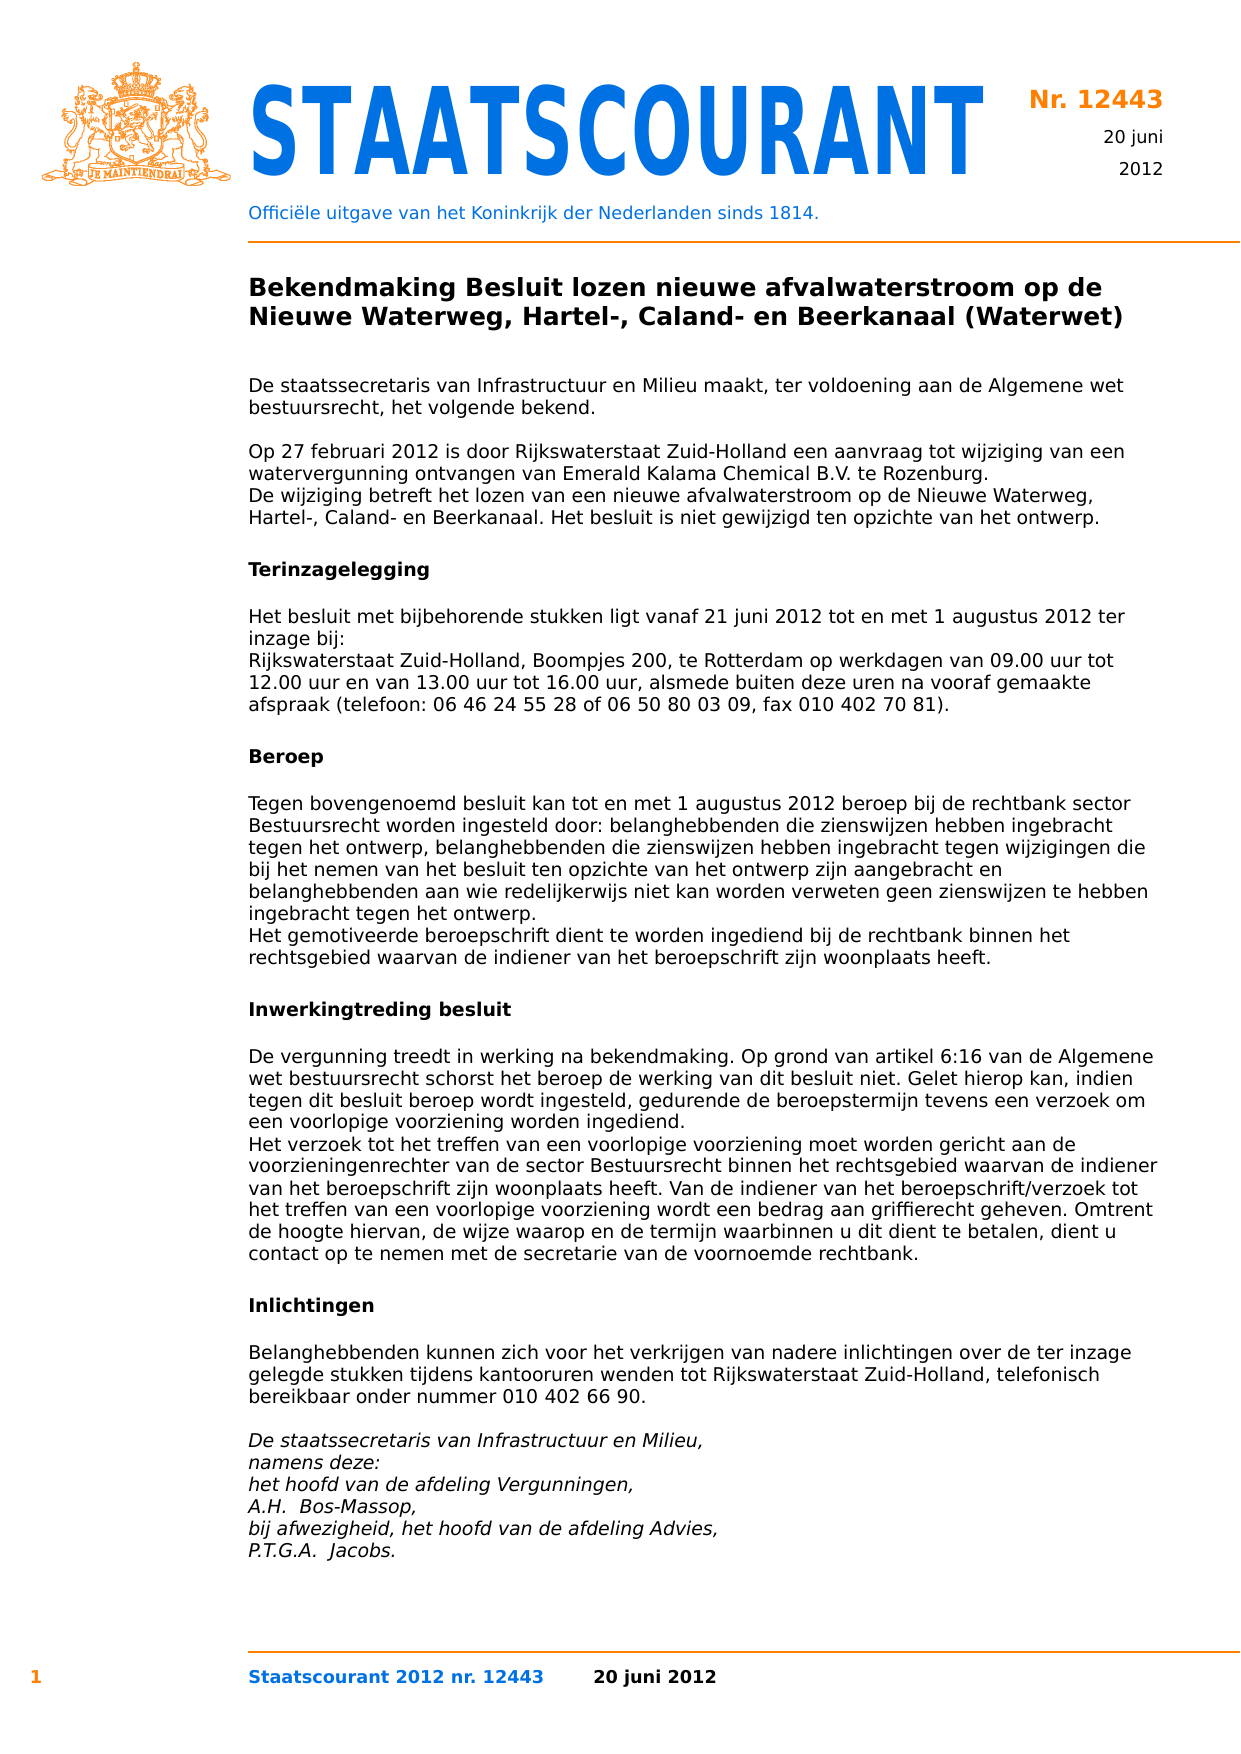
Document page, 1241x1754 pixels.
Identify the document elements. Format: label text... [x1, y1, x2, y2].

text Het verzoek tot het treffen van een voorlopige voorziening moet worden gericht aan de voorzieningenrechter van de sector Bestuursrecht binnen het rechtsgebied waarvan de indiener van het beroepschrift zijn woonplaats heeft. Van de indiener van het beroepschrift/verzoek tot het treffen van een voorlopige voorziening wordt een bedrag aan griffierecht geheven. Omtrent de hoogte hiervan, de wijze waarop en de termijn waarbinnen u dit dient te betalen, dient u contact op te nemen met de secretarie van de voornoemde rechtbank. [248, 1133, 1163, 1265]
table_cell 20 juni [998, 121, 1240, 153]
table_header [25, 62, 248, 241]
text De vergunning treedt in werking na bekendmaking. Op grond van artikel 6:16 van de Algemene wet bestuursrecht schorst het beroep de werking van dit besluit niet. Gelet hierop kan, indien tegen dit besluit beroep wordt ingesteld, gedurende de beroepstermijn tevens een verzoek om een voorlopige voorziening worden ingediend. [248, 1046, 1163, 1133]
subtitle Beroep [248, 746, 1163, 768]
text De staatssecretaris van Infrastructuur en Milieu, namens deze: het hoofd van de afdeling Vergunningen, A.H. Bos-Massop, bij afwezigheid, het hoofd van de afdeling Advies, P.T.G.A. Jacobs. [248, 1430, 1163, 1562]
subtitle Terinzagelegging [248, 559, 1163, 581]
picture [41, 62, 231, 186]
text De wijziging betreft het lozen van een nieuwe afvalwaterstroom op de Nieuwe Waterweg, Hartel-, Caland- en Beerkanaal. Het besluit is niet gewijzigd ten opzichte van het ontwerp. [248, 485, 1163, 529]
text Het gemotiveerde beroepschrift dient te worden ingediend bij de rechtbank binnen het rechtsgebied waarvan de indiener van het beroepschrift zijn woonplaats heeft. [248, 924, 1163, 968]
text De staatssecretaris van Infrastructuur en Milieu maakt, ter voldoening aan de Algemene wet bestuursrecht, het volgende bekend. [248, 375, 1163, 419]
text Tegen bovengenoemd besluit kan tot en met 1 augustus 2012 beroep bij de rechtbank sector Bestuursrecht worden ingesteld door: belanghebbenden die zienswijzen hebben ingebracht tegen het ontwerp, belanghebbenden die zienswijzen hebben ingebracht tegen wijzigingen die bij het nemen van het besluit ten opzichte van het ontwerp zijn aangebracht en belanghebbenden aan wie redelijkerwijs niet kan worden verweten geen zienswijzen te hebben ingebracht tegen het ontwerp. [248, 793, 1163, 924]
table_cell 2012 [998, 153, 1240, 203]
text Op 27 februari 2012 is door Rijkswaterstaat Zuid-Holland een aanvraag tot wijziging van een watervergunning ontvangen van Emerald Kalama Chemical B.V. te Rozenburg. [248, 441, 1163, 485]
table_header STAATSCOURANT [248, 62, 998, 203]
subtitle Inlichtingen [248, 1295, 1163, 1317]
text Belanghebbenden kunnen zich voor het verkrijgen van nadere inlichtingen over de ter inzage gelegde stukken tijdens kantooruren wenden tot Rijkswaterstaat Zuid-Holland, telefonisch bereikbaar onder nummer 010 402 66 90. [248, 1342, 1163, 1408]
subtitle Bekendmaking Besluit lozen nieuwe afvalwaterstroom op de Nieuwe Waterweg, Hartel-, Caland- en Beerkanaal (Waterwet) [248, 273, 1163, 331]
text Rijkswaterstaat Zuid-Holland, Boompjes 200, te Rotterdam op werkdagen van 09.00 uur tot 12.00 uur en van 13.00 uur tot 16.00 uur, alsmede buiten deze uren na vooraf gemaakte afspraak (telefoon: 06 46 24 55 28 of 06 50 80 03 09, fax 010 402 70 81). [248, 650, 1163, 716]
subtitle Inwerkingtreding besluit [248, 998, 1163, 1021]
table_header Nr. 12443 [998, 62, 1240, 121]
table_cell Officiële uitgave van het Koninkrijk der Nederlanden sinds 1814. [248, 203, 1240, 241]
text Het besluit met bijbehorende stukken ligt vanaf 21 juni 2012 tot en met 1 augustus 2012 ter inzage bij: [248, 606, 1163, 650]
